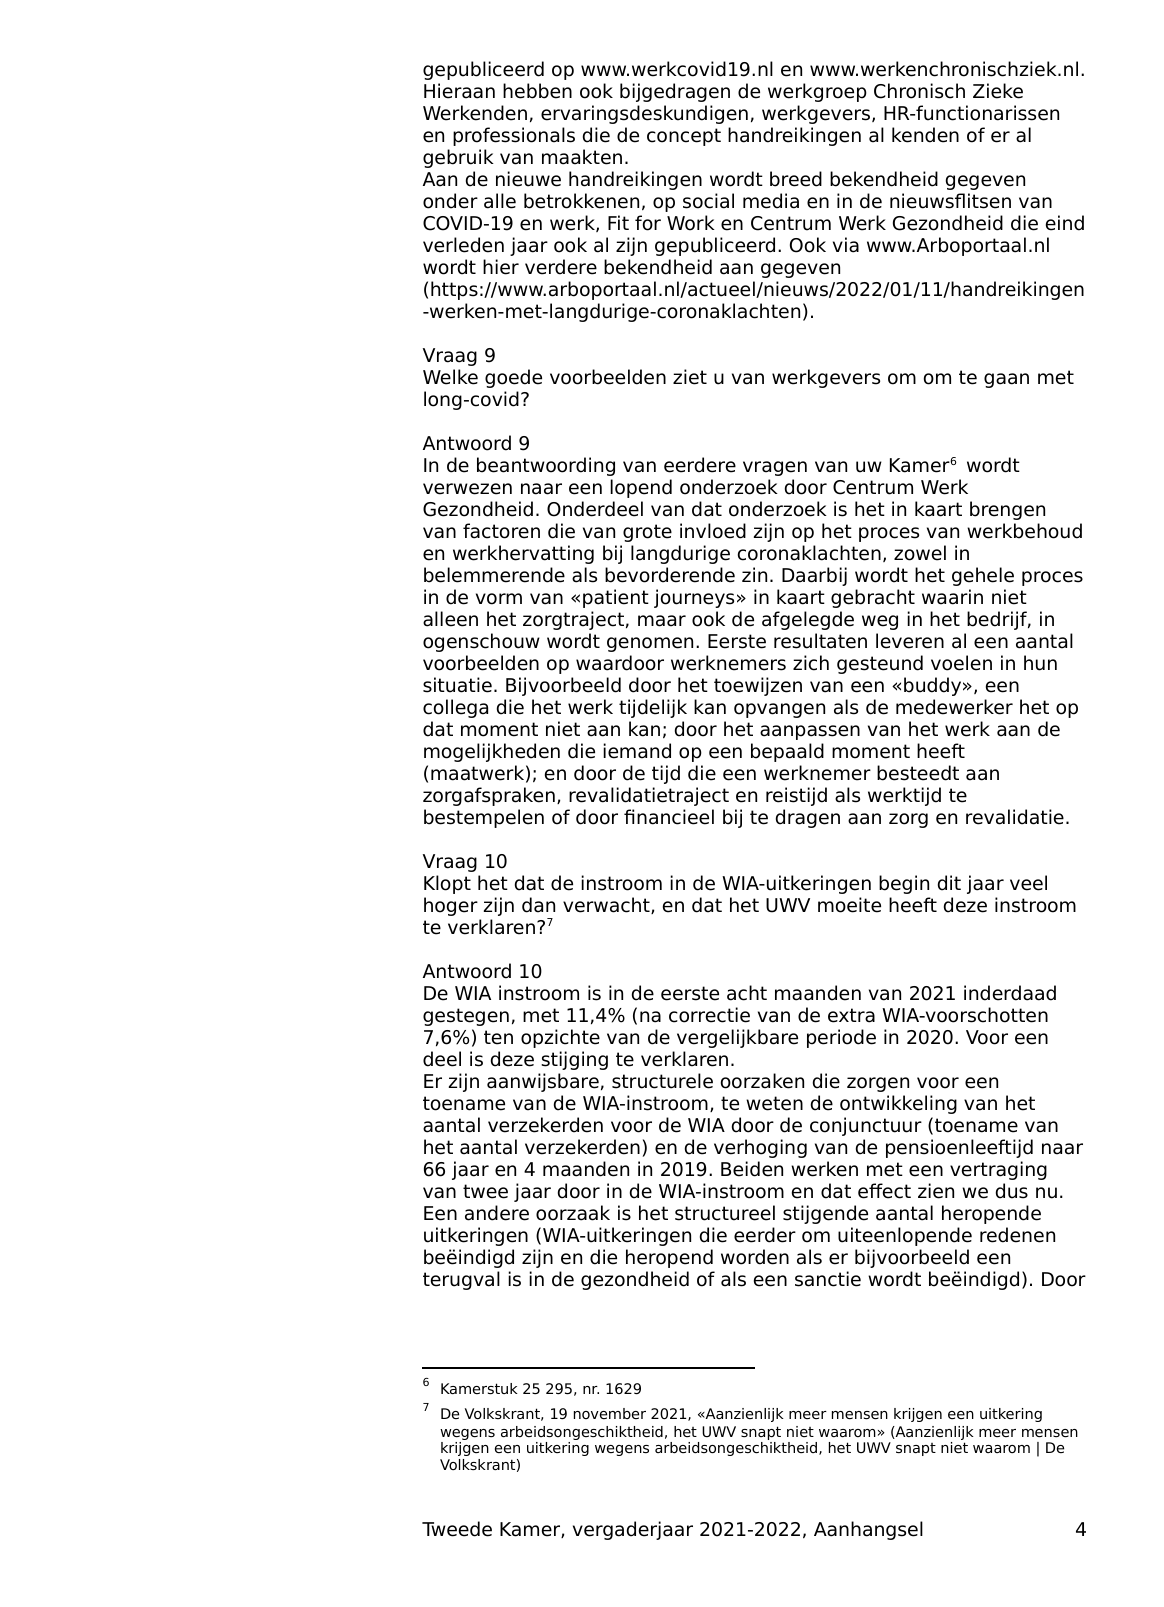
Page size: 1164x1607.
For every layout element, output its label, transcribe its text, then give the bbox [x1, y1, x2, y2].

text Antwoord 9 [422, 433, 1087, 455]
text Er zijn aanwijsbare, structurele oorzaken die zorgen voor een toename van de WIA-instroom, te weten de ontwikkeling van het aantal verzekerden voor de WIA door de conjunctuur (toename van het aantal verzekerden) en de verhoging van de pensioenleeftijd naar 66 jaar en 4 maanden in 2019. Beiden werken met een vertraging van twee jaar door in de WIA-instroom en dat effect zien we dus nu. Een andere oorzaak is het structureel stijgende aantal heropende uitkeringen (WIA-uitkeringen die eerder om uiteenlopende redenen beëindigd zijn en die heropend worden als er bijvoorbeeld een terugval is in de gezondheid of als een sanctie wordt beëindigd). Door [422, 1071, 1087, 1291]
text Antwoord 10 [422, 961, 1087, 983]
text gepubliceerd op www.werkcovid19.nl en www.werkenchronischziek.nl. Hieraan hebben ook bijgedragen de werkgroep Chronisch Zieke Werkenden, ervaringsdeskundigen, werkgevers, HR-functionarissen en professionals die de concept handreikingen al kenden of er al gebruik van maakten. [422, 59, 1087, 169]
text Kamerstuk 25 295, nr. 1629 [422, 1377, 1087, 1399]
text Aan de nieuwe handreikingen wordt breed bekendheid gegeven onder alle betrokkenen, op social media en in de nieuwsflitsen van COVID-19 en werk, Fit for Work en Centrum Werk Gezondheid die eind verleden jaar ook al zijn gepubliceerd. Ook via www.Arboportaal.nl wordt hier verdere bekendheid aan gegeven (https://www.arboportaal.nl/actueel/nieuws/2022/01/11/handreikingen-werken-met-langdurige-coronaklachten). [422, 169, 1087, 323]
text Vraag 9 [422, 345, 1087, 367]
text Welke goede voorbeelden ziet u van werkgevers om om te gaan met long-covid? [422, 367, 1087, 411]
text De Volkskrant, 19 november 2021, «Aanzienlijk meer mensen krijgen een uitkering wegens arbeidsongeschiktheid, het UWV snapt niet waarom» (Aanzienlijk meer mensen krijgen een uitkering wegens arbeidsongeschiktheid, het UWV snapt niet waarom | De Volkskrant) [422, 1402, 1087, 1474]
text Klopt het dat de instroom in de WIA-uitkeringen begin dit jaar veel hoger zijn dan verwacht, en dat het UWV moeite heeft deze instroom te verklaren? [422, 873, 1087, 939]
text Vraag 10 [422, 851, 1087, 873]
text In de beantwoording van eerdere vragen van uw Kamer wordt verwezen naar een lopend onderzoek door Centrum Werk Gezondheid. Onderdeel van dat onderzoek is het in kaart brengen van factoren die van grote invloed zijn op het proces van werkbehoud en werkhervatting bij langdurige coronaklachten, zowel in belemmerende als bevorderende zin. Daarbij wordt het gehele proces in de vorm van «patient journeys» in kaart gebracht waarin niet alleen het zorgtraject, maar ook de afgelegde weg in het bedrijf, in ogenschouw wordt genomen. Eerste resultaten leveren al een aantal voorbeelden op waardoor werknemers zich gesteund voelen in hun situatie. Bijvoorbeeld door het toewijzen van een «buddy», een collega die het werk tijdelijk kan opvangen als de medewerker het op dat moment niet aan kan; door het aanpassen van het werk aan de mogelijkheden die iemand op een bepaald moment heeft (maatwerk); en door de tijd die een werknemer besteedt aan zorgafspraken, revalidatietraject en reistijd als werktijd te bestempelen of door financieel bij te dragen aan zorg en revalidatie. [422, 455, 1087, 829]
text De WIA instroom is in de eerste acht maanden van 2021 inderdaad gestegen, met 11,4% (na correctie van de extra WIA-voorschotten 7,6%) ten opzichte van de vergelijkbare periode in 2020. Voor een deel is deze stijging te verklaren. [422, 983, 1087, 1071]
